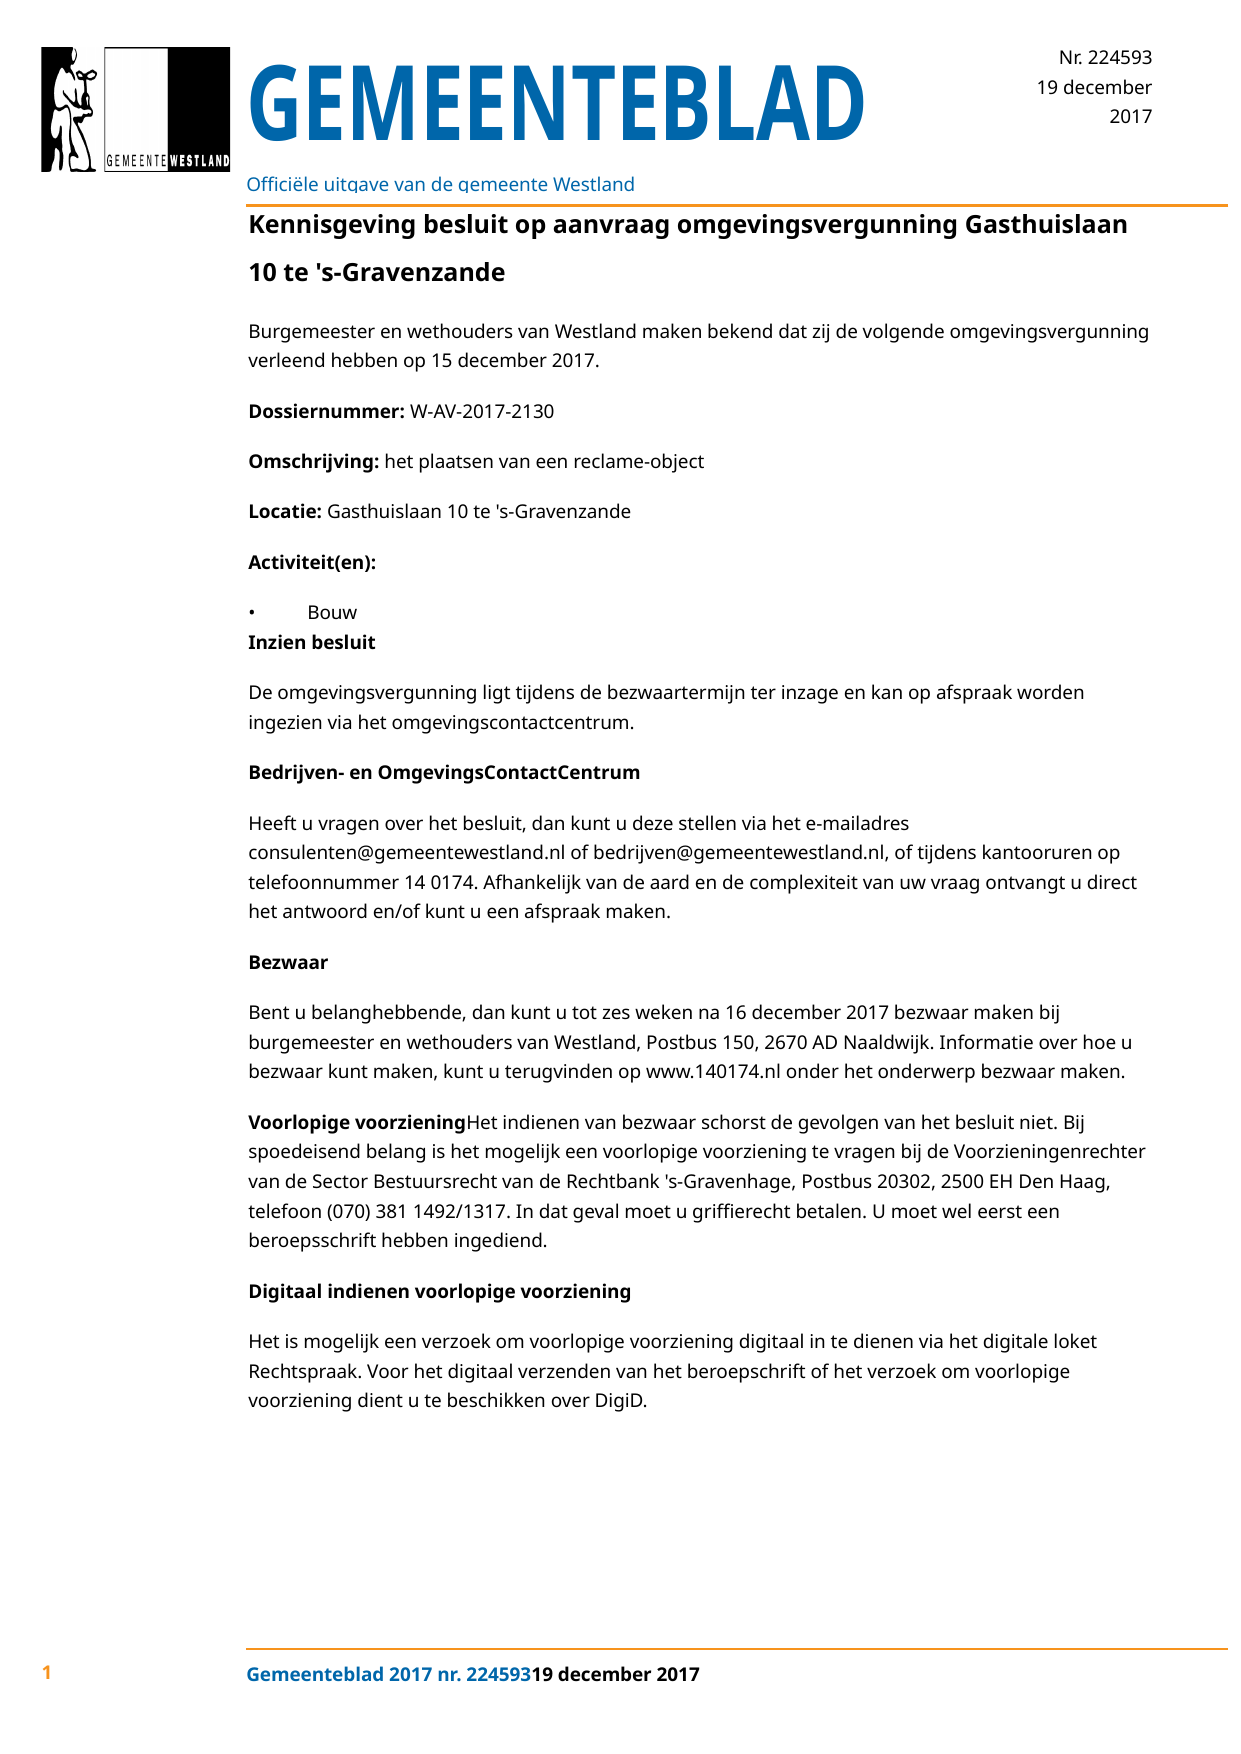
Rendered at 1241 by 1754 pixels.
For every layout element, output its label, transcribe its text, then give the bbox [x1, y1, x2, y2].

text Dossiernummer: W-AV-2017-2130 [248, 398, 1152, 424]
text Voorlopige voorzieningHet indienen van bezwaar schorst de gevolgen van het besluit niet. Bij spoedeisend belang is het mogelijk een voorlopige voorziening te vragen bij de Voorzieningenrechter van de Sector Bestuursrecht van de Rechtbank 's-Gravenhage, Postbus 20302, 2500 EH Den Haag, telefoon (070) 381 1492/1317. In dat geval moet u griffierecht betalen. U moet wel eerst een beroepsschrift hebben ingediend. [248, 1109, 1152, 1253]
text Bent u belanghebbende, dan kunt u tot zes weken na 16 december 2017 bezwaar maken bij burgemeester en wethouders van Westland, Postbus 150, 2670 AD Naaldwijk. Informatie over hoe u bezwaar kunt maken, kunt u terugvinden op www.140174.nl onder het onderwerp bezwaar maken. [248, 999, 1152, 1084]
text Het is mogelijk een verzoek om voorlopige voorziening digitaal in te dienen via het digitale loket Rechtspraak. Voor het digitaal verzenden van het beroepschrift of het verzoek om voorlopige voorziening dient u te beschikken over DigiD. [248, 1328, 1152, 1413]
text Kennisgeving besluit op aanvraag omgevingsvergunning Gasthuislaan 10 te 's-Gravenzande [248, 207, 1152, 288]
text Inzien besluit [248, 629, 1152, 655]
text Burgemeester en wethouders van Westland maken bekend dat zij de volgende omgevingsvergunning verleend hebben op 15 december 2017. [248, 318, 1152, 373]
text Omschrijving: het plaatsen van een reclame-object [248, 448, 1152, 474]
text Locatie: Gasthuislaan 10 te 's-Gravenzande [248, 499, 1152, 524]
text Bezwaar [248, 949, 1152, 975]
text De omgevingsvergunning ligt tijdens de bezwaartermijn ter inzage en kan op afspraak worden ingezien via het omgevingscontactcentrum. [248, 679, 1152, 735]
picture [41, 47, 231, 172]
text Digitaal indienen voorlopige voorziening [248, 1278, 1152, 1304]
text Bedrijven- en OmgevingsContactCentrum [248, 759, 1152, 785]
text Heeft u vragen over het besluit, dan kunt u deze stellen via het e-mailadres consulenten@gemeentewestland.nl of bedrijven@gemeentewestland.nl, of tijdens kantooruren op telefoonnummer 14 0174. Afhankelijk van de aard en de complexiteit van uw vraag ontvangt u direct het antwoord en/of kunt u een afspraak maken. [248, 810, 1152, 924]
text Activiteit(en): [248, 549, 1152, 575]
list Bouw [248, 599, 1152, 625]
